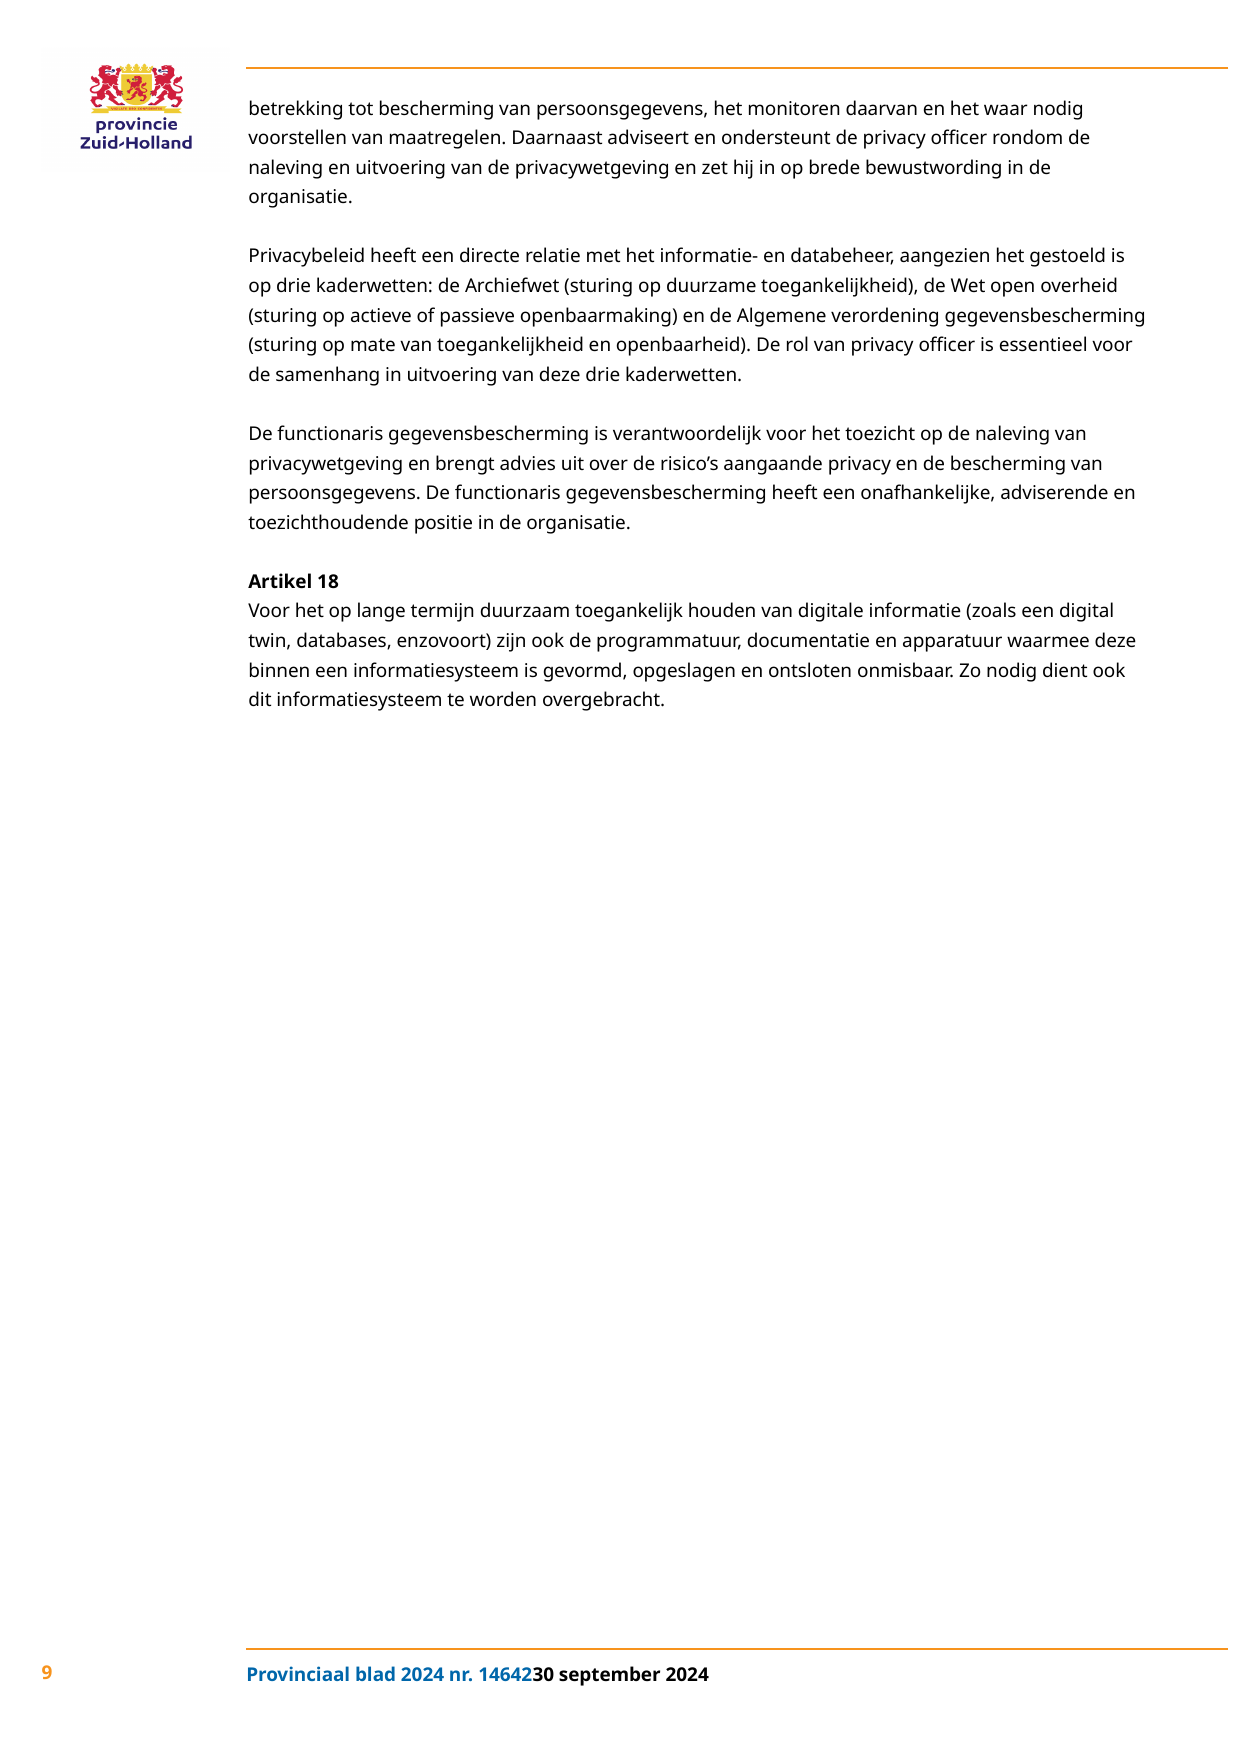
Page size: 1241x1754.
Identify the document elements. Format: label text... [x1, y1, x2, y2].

text Voor het op lange termijn duurzaam toegankelijk houden van digitale informatie (zoals een digital twin, databases, enzovoort) zijn ook de programmatuur, documentatie en apparatuur waarmee deze binnen een informatiesysteem is gevormd, opgeslagen en ontsloten onmisbaar. Zo nodig dient ook dit informatiesysteem te worden overgebracht. [248, 598, 1152, 712]
text betrekking tot bescherming van persoonsgegevens, het monitoren daarvan en het waar nodig voorstellen van maatregelen. Daarnaast adviseert en ondersteunt de privacy officer rondom de naleving en uitvoering van de privacywetgeving en zet hij in op brede bewustwording in de organisatie. [248, 95, 1152, 209]
text Artikel 18 [248, 568, 1152, 594]
text De functionaris gegevensbescherming is verantwoordelijk voor het toezicht op de naleving van privacywetgeving en brengt advies uit over de risico’s aangaande privacy en de bescherming van persoonsgegevens. De functionaris gegevensbescherming heeft een onafhankelijke, adviserende en toezichthoudende positie in de organisatie. [248, 420, 1152, 535]
text Privacybeleid heeft een directe relatie met het informatie- en databeheer, aangezien het gestoeld is op drie kaderwetten: de Archiefwet (sturing op duurzame toegankelijkheid), de Wet open overheid (sturing op actieve of passieve openbaarmaking) en de Algemene verordening gegevensbescherming (sturing op mate van toegankelijkheid en openbaarheid). De rol van privacy officer is essentieel voor de samenhang in uitvoering van deze drie kaderwetten. [248, 243, 1152, 387]
picture [41, 47, 231, 172]
